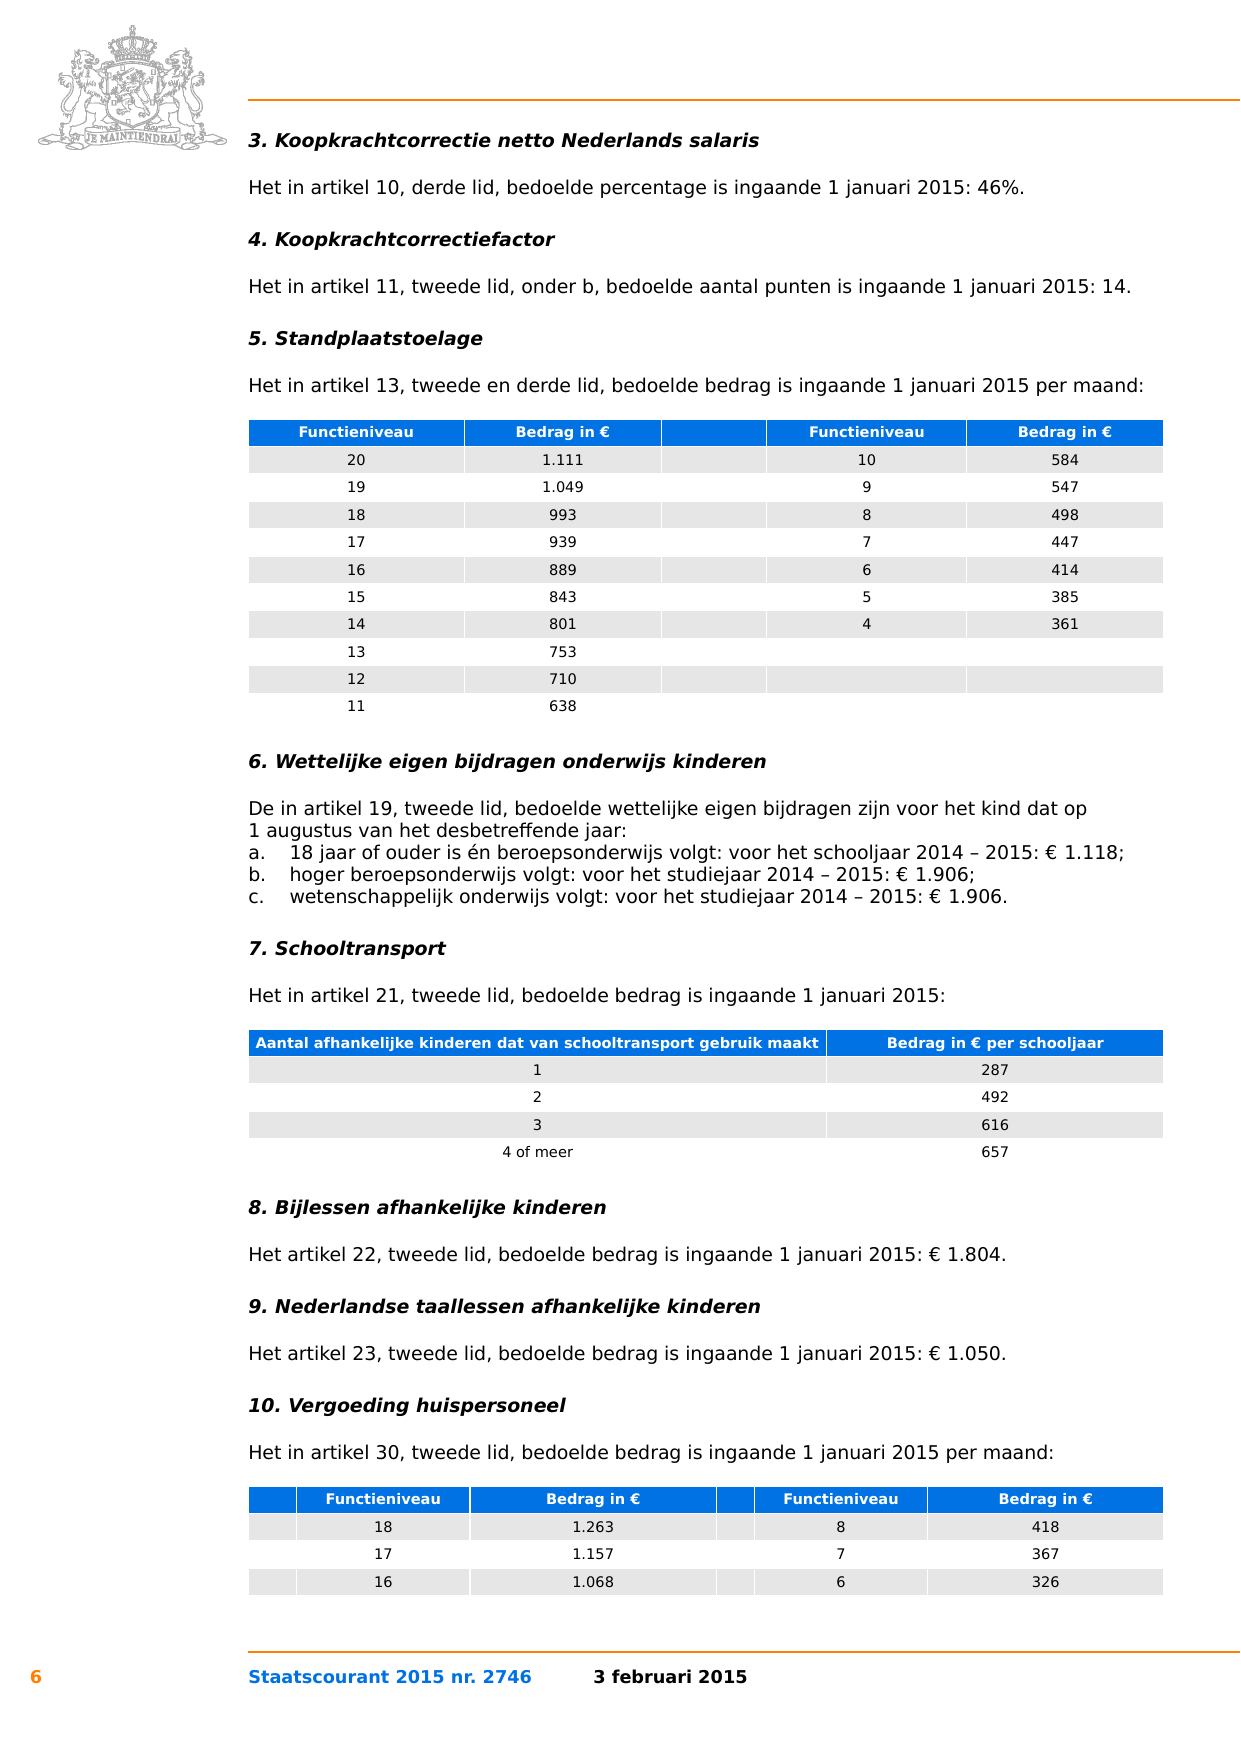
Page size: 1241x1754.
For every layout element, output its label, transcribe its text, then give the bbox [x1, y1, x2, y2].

table_cell [767, 694, 966, 720]
text Het in artikel 11, tweede lid, onder b, bedoelde aantal punten is ingaande 1 januari 2015: 14. [248, 276, 1163, 298]
table_cell 843 [465, 584, 661, 610]
text Het in artikel 13, tweede en derde lid, bedoelde bedrag is ingaande 1 januari 2015 per maand: [248, 375, 1163, 397]
text b. hoger beroepsonderwijs volgt: voor het studiejaar 2014 – 2015: € 1.906; [248, 864, 1163, 886]
table_cell 13 [249, 639, 464, 665]
subtitle 8. Bijlessen afhankelijke kinderen [248, 1197, 1163, 1219]
table_header Bedrag in € [928, 1487, 1163, 1513]
table_cell 939 [465, 529, 661, 556]
table_header Bedrag in € [471, 1487, 716, 1513]
table_cell 414 [967, 557, 1163, 583]
subtitle 10. Vergoeding huispersoneel [248, 1395, 1163, 1417]
table_cell 287 [827, 1057, 1163, 1083]
subtitle 6. Wettelijke eigen bijdragen onderwijs kinderen [248, 751, 1163, 773]
table_cell [767, 639, 966, 665]
table_cell 19 [249, 475, 464, 501]
table_cell 657 [827, 1139, 1163, 1166]
table_cell [717, 1541, 754, 1568]
text Het in artikel 21, tweede lid, bedoelde bedrag is ingaande 1 januari 2015: [248, 985, 1163, 1007]
table_cell [662, 475, 766, 501]
table_cell [662, 447, 766, 473]
table_cell 993 [465, 502, 661, 528]
table_cell [662, 666, 766, 693]
text Het in artikel 10, derde lid, bedoelde percentage is ingaande 1 januari 2015: 46%. [248, 177, 1163, 199]
table_cell [967, 639, 1163, 665]
text De in artikel 19, tweede lid, bedoelde wettelijke eigen bijdragen zijn voor het kind dat op 1 augustus van het desbetreffende jaar: [248, 798, 1163, 842]
table_cell [662, 557, 766, 583]
table_cell 12 [249, 666, 464, 693]
table_cell 385 [967, 584, 1163, 610]
text a. 18 jaar of ouder is én beroepsonderwijs volgt: voor het schooljaar 2014 – 2015: € 1.118; [248, 842, 1163, 864]
table_header Bedrag in € per schooljaar [827, 1030, 1163, 1056]
table_cell 1 [249, 1057, 826, 1083]
table_header Functieniveau [297, 1487, 469, 1513]
table_cell 326 [928, 1569, 1163, 1595]
table_header Bedrag in € [465, 420, 661, 446]
table_cell [662, 529, 766, 556]
table_header Aantal afhankelijke kinderen dat van schooltransport gebruik maakt [249, 1030, 826, 1056]
table_cell 361 [967, 611, 1163, 638]
table_cell 10 [767, 447, 966, 473]
table_cell [662, 694, 766, 720]
table_cell 5 [767, 584, 966, 610]
picture [38, 25, 227, 150]
subtitle 9. Nederlandse taallessen afhankelijke kinderen [248, 1296, 1163, 1318]
table_header Functieniveau [767, 420, 966, 446]
text Het in artikel 30, tweede lid, bedoelde bedrag is ingaande 1 januari 2015 per maand: [248, 1442, 1163, 1464]
table_cell 710 [465, 666, 661, 693]
table_cell 1.068 [471, 1569, 716, 1595]
table_cell [662, 584, 766, 610]
table_cell 8 [755, 1514, 927, 1540]
table_cell 753 [465, 639, 661, 665]
table_cell 547 [967, 475, 1163, 501]
table_cell 7 [767, 529, 966, 556]
table_cell 889 [465, 557, 661, 583]
table_cell [967, 666, 1163, 693]
table_cell [717, 1514, 754, 1540]
table_cell 17 [249, 529, 464, 556]
table_cell 4 [767, 611, 966, 638]
table_cell 20 [249, 447, 464, 473]
table_cell 447 [967, 529, 1163, 556]
table_cell 8 [767, 502, 966, 528]
table_cell 18 [297, 1514, 469, 1540]
table_cell 6 [767, 557, 966, 583]
table_cell 16 [297, 1569, 469, 1595]
subtitle 4. Koopkrachtcorrectiefactor [248, 229, 1163, 251]
table_header Functieniveau [755, 1487, 927, 1513]
table_cell 801 [465, 611, 661, 638]
table_header Bedrag in € [967, 420, 1163, 446]
table_cell 2 [249, 1085, 826, 1111]
table_cell [662, 639, 766, 665]
table_cell 584 [967, 447, 1163, 473]
table_cell [967, 694, 1163, 720]
table_header Functieniveau [249, 420, 464, 446]
table_cell 6 [755, 1569, 927, 1595]
table_cell 1.263 [471, 1514, 716, 1540]
table_cell 3 [249, 1112, 826, 1138]
table_header [249, 1487, 296, 1513]
table_cell [717, 1569, 754, 1595]
table_cell 16 [249, 557, 464, 583]
table_cell 418 [928, 1514, 1163, 1540]
table_cell 14 [249, 611, 464, 638]
table_cell 7 [755, 1541, 927, 1568]
table_header [662, 420, 766, 446]
table_cell 1.157 [471, 1541, 716, 1568]
table_cell [767, 666, 966, 693]
text Het artikel 22, tweede lid, bedoelde bedrag is ingaande 1 januari 2015: € 1.804. [248, 1244, 1163, 1266]
table_header [717, 1487, 754, 1513]
subtitle 5. Standplaatstoelage [248, 328, 1163, 350]
table_cell [249, 1569, 296, 1595]
text c. wetenschappelijk onderwijs volgt: voor het studiejaar 2014 – 2015: € 1.906. [248, 886, 1163, 908]
table_cell 9 [767, 475, 966, 501]
table_cell 498 [967, 502, 1163, 528]
table_cell 1.111 [465, 447, 661, 473]
table_cell 367 [928, 1541, 1163, 1568]
table_cell 15 [249, 584, 464, 610]
table_cell 1.049 [465, 475, 661, 501]
table_cell 4 of meer [249, 1139, 826, 1166]
table_cell 17 [297, 1541, 469, 1568]
table_cell 616 [827, 1112, 1163, 1138]
subtitle 3. Koopkrachtcorrectie netto Nederlands salaris [248, 130, 1163, 152]
table_cell 18 [249, 502, 464, 528]
table_cell [249, 1541, 296, 1568]
subtitle 7. Schooltransport [248, 938, 1163, 960]
table_cell 11 [249, 694, 464, 720]
text Het artikel 23, tweede lid, bedoelde bedrag is ingaande 1 januari 2015: € 1.050. [248, 1343, 1163, 1365]
table_cell [662, 611, 766, 638]
table_cell 492 [827, 1085, 1163, 1111]
table_cell [662, 502, 766, 528]
table_cell 638 [465, 694, 661, 720]
table_cell [249, 1514, 296, 1540]
